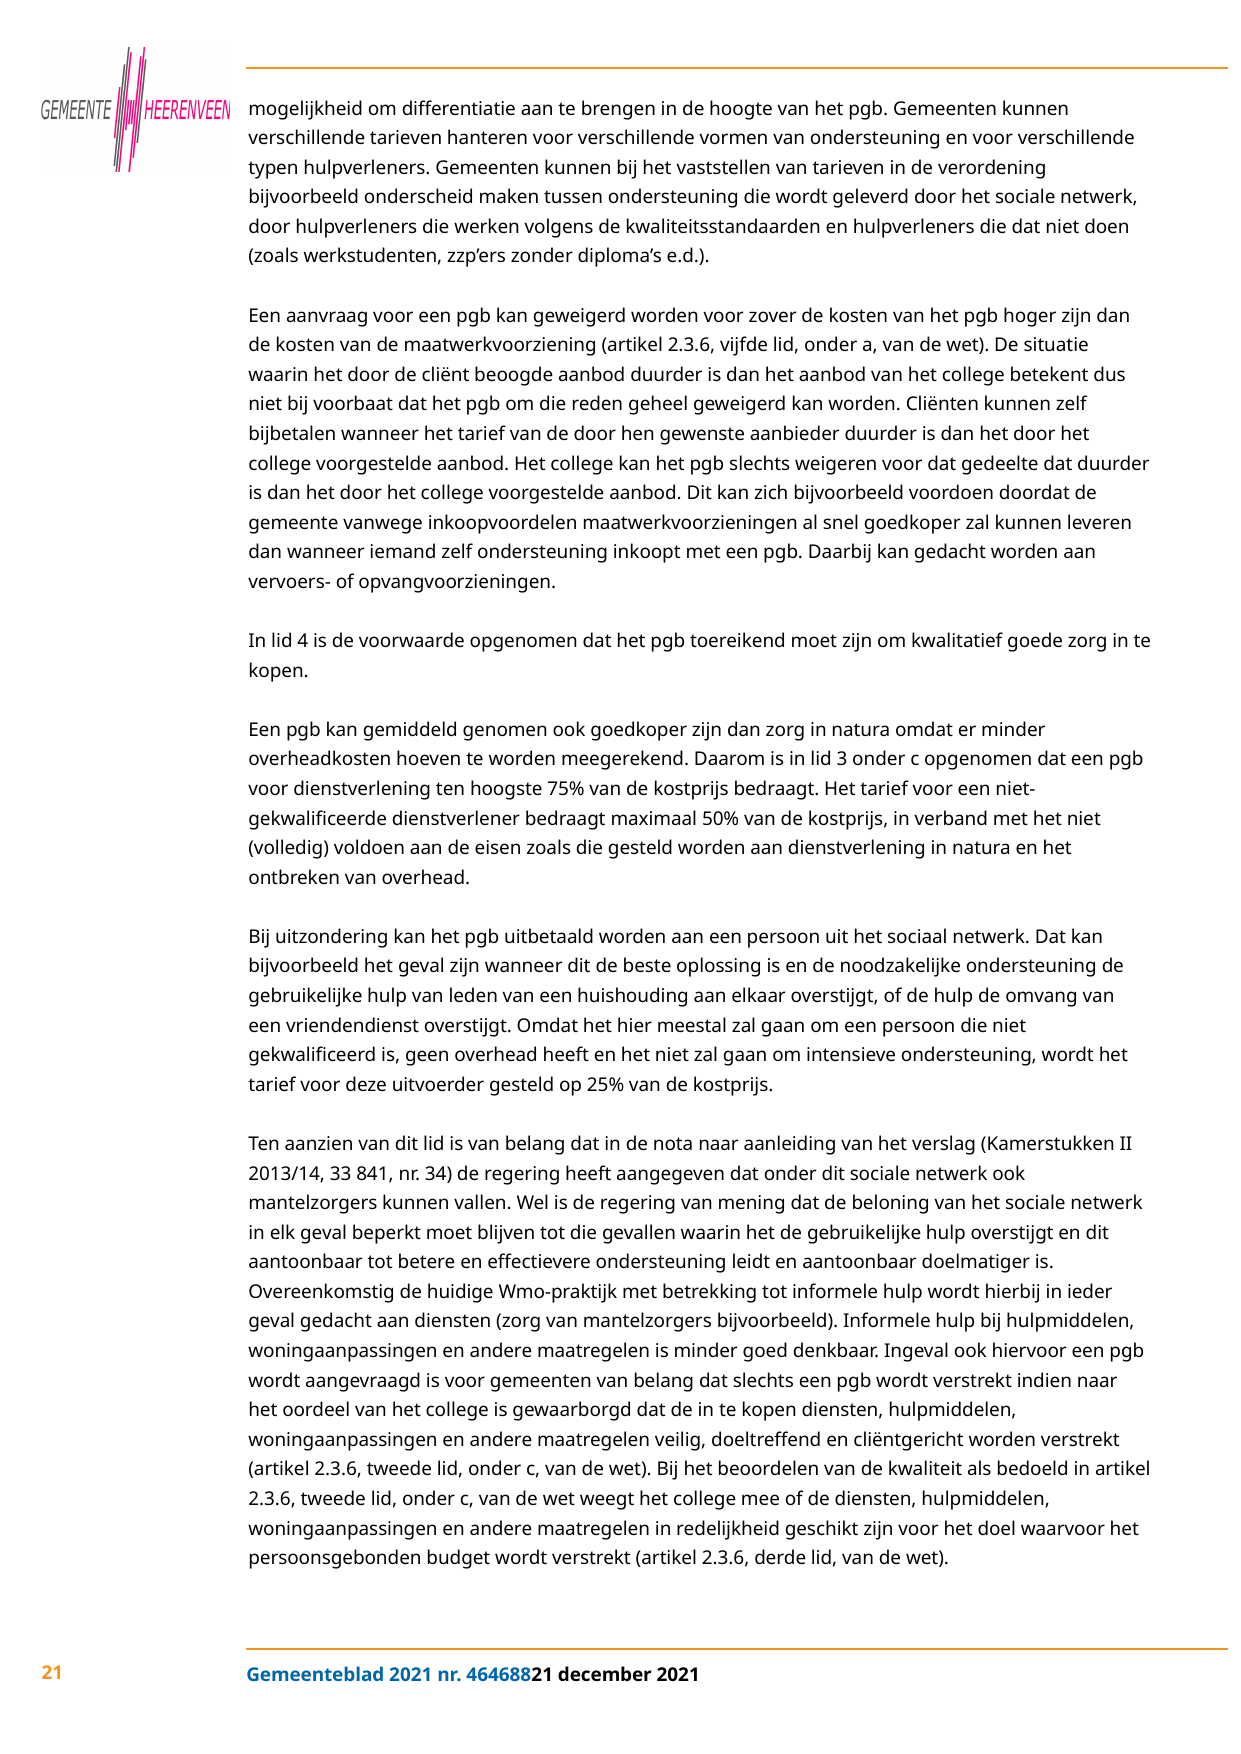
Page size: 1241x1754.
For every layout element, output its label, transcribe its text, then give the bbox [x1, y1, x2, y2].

text mogelijkheid om differentiatie aan te brengen in de hoogte van het pgb. Gemeenten kunnen verschillende tarieven hanteren voor verschillende vormen van ondersteuning en voor verschillende typen hulpverleners. Gemeenten kunnen bij het vaststellen van tarieven in de verordening bijvoorbeeld onderscheid maken tussen ondersteuning die wordt geleverd door het sociale netwerk, door hulpverleners die werken volgens de kwaliteitsstandaarden en hulpverleners die dat niet doen (zoals werkstudenten, zzp’ers zonder diploma’s e.d.). [248, 95, 1152, 268]
text Een pgb kan gemiddeld genomen ook goedkoper zijn dan zorg in natura omdat er minder overheadkosten hoeven te worden meegerekend. Daarom is in lid 3 onder c opgenomen dat een pgb voor dienstverlening ten hoogste 75% van de kostprijs bedraagt. Het tarief voor een niet-gekwalificeerde dienstverlener bedraagt maximaal 50% van de kostprijs, in verband met het niet (volledig) voldoen aan de eisen zoals die gesteld worden aan dienstverlening in natura en het ontbreken van overhead. [248, 716, 1152, 890]
text In lid 4 is de voorwaarde opgenomen dat het pgb toereikend moet zijn om kwalitatief goede zorg in te kopen. [248, 627, 1152, 683]
text Ten aanzien van dit lid is van belang dat in de nota naar aanleiding van het verslag (Kamerstukken II 2013/14, 33 841, nr. 34) de regering heeft aangegeven dat onder dit sociale netwerk ook mantelzorgers kunnen vallen. Wel is de regering van mening dat de beloning van het sociale netwerk in elk geval beperkt moet blijven tot die gevallen waarin het de gebruikelijke hulp overstijgt en dit aantoonbaar tot betere en effectievere ondersteuning leidt en aantoonbaar doelmatiger is. Overeenkomstig de huidige Wmo-praktijk met betrekking tot informele hulp wordt hierbij in ieder geval gedacht aan diensten (zorg van mantelzorgers bijvoorbeeld). Informele hulp bij hulpmiddelen, woningaanpassingen en andere maatregelen is minder goed denkbaar. Ingeval ook hiervoor een pgb wordt aangevraagd is voor gemeenten van belang dat slechts een pgb wordt verstrekt indien naar het oordeel van het college is gewaarborgd dat de in te kopen diensten, hulpmiddelen, woningaanpassingen en andere maatregelen veilig, doeltreffend en cliëntgericht worden verstrekt (artikel 2.3.6, tweede lid, onder c, van de wet). Bij het beoordelen van de kwaliteit als bedoeld in artikel 2.3.6, tweede lid, onder c, van de wet weegt het college mee of de diensten, hulpmiddelen, woningaanpassingen en andere maatregelen in redelijkheid geschikt zijn voor het doel waarvoor het persoonsgebonden budget wordt verstrekt (artikel 2.3.6, derde lid, van de wet). [248, 1130, 1152, 1570]
text Een aanvraag voor een pgb kan geweigerd worden voor zover de kosten van het pgb hoger zijn dan de kosten van de maatwerkvoorziening (artikel 2.3.6, vijfde lid, onder a, van de wet). De situatie waarin het door de cliënt beoogde aanbod duurder is dan het aanbod van het college betekent dus niet bij voorbaat dat het pgb om die reden geheel geweigerd kan worden. Cliënten kunnen zelf bijbetalen wanneer het tarief van de door hen gewenste aanbieder duurder is dan het door het college voorgestelde aanbod. Het college kan het pgb slechts weigeren voor dat gedeelte dat duurder is dan het door het college voorgestelde aanbod. Dit kan zich bijvoorbeeld voordoen doordat de gemeente vanwege inkoopvoordelen maatwerkvoorzieningen al snel goedkoper zal kunnen leveren dan wanneer iemand zelf ondersteuning inkoopt met een pgb. Daarbij kan gedacht worden aan vervoers- of opvangvoorzieningen. [248, 302, 1152, 594]
text Bij uitzondering kan het pgb uitbetaald worden aan een persoon uit het sociaal netwerk. Dat kan bijvoorbeeld het geval zijn wanneer dit de beste oplossing is en de noodzakelijke ondersteuning de gebruikelijke hulp van leden van een huishouding aan elkaar overstijgt, of de hulp de omvang van een vriendendienst overstijgt. Omdat het hier meestal zal gaan om een persoon die niet gekwalificeerd is, geen overhead heeft en het niet zal gaan om intensieve ondersteuning, wordt het tarief voor deze uitvoerder gesteld op 25% van de kostprijs. [248, 923, 1152, 1097]
picture [41, 47, 231, 172]
